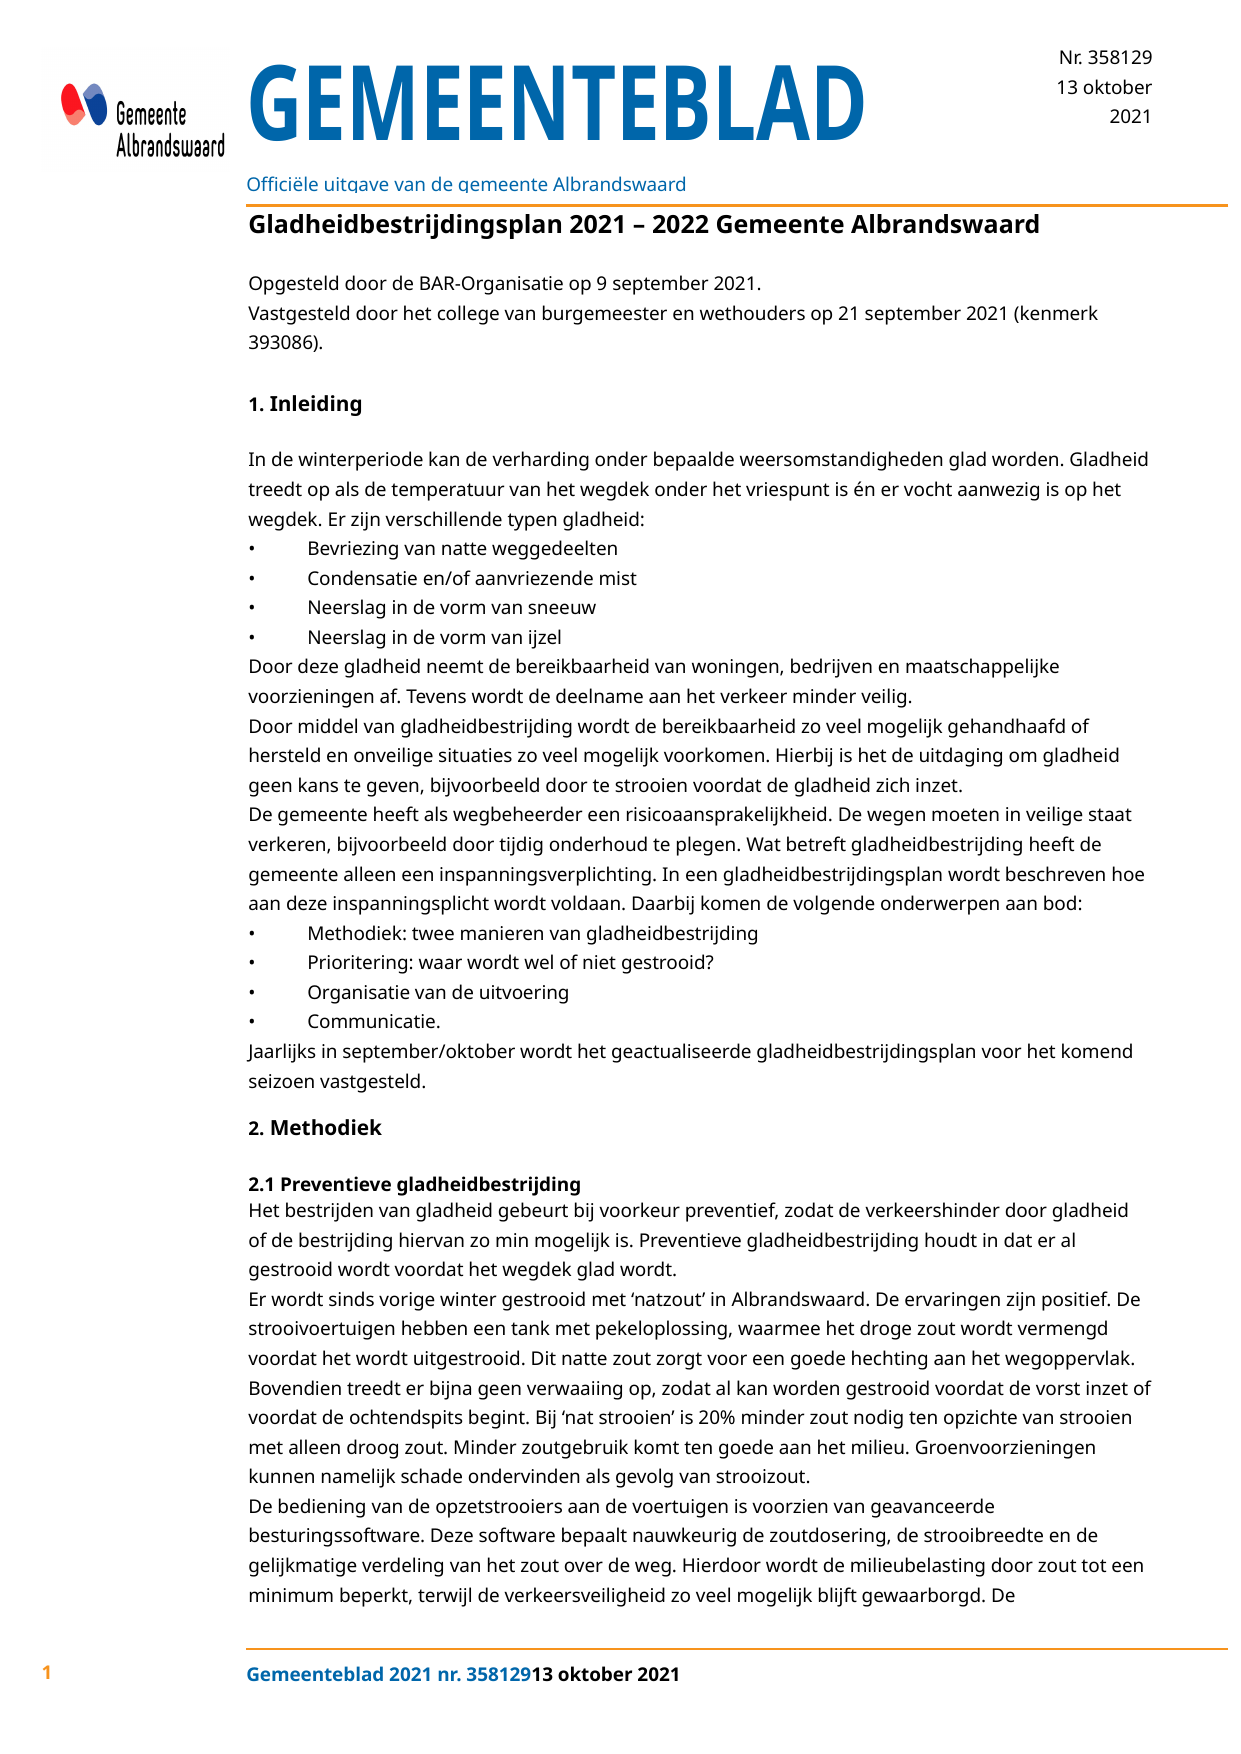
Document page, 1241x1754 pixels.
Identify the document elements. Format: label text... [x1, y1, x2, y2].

text Opgesteld door de BAR-Organisatie op 9 september 2021. [248, 270, 1152, 296]
text De bediening van de opzetstrooiers aan de voertuigen is voorzien van geavanceerde besturingssoftware. Deze software bepaalt nauwkeurig de zoutdosering, de strooibreedte en de gelijkmatige verdeling van het zout over de weg. Hierdoor wordt de milieubelasting door zout tot een minimum beperkt, terwijl de verkeersveiligheid zo veel mogelijk blijft gewaarborgd. De [248, 1493, 1152, 1608]
picture [41, 47, 231, 172]
list Prioritering: waar wordt wel of niet gestrooid? [248, 949, 1152, 975]
text Vastgesteld door het college van burgemeester en wethouders op 21 september 2021 (kenmerk 393086). [248, 300, 1152, 355]
list Bevriezing van natte weggedeelten [248, 535, 1152, 561]
list Neerslag in de vorm van ijzel [248, 624, 1152, 650]
text 1. Inleiding [248, 389, 1152, 417]
text 2.1 Preventieve gladheidbestrijding [248, 1172, 1152, 1197]
text Gladheidbestrijdingsplan 2021 – 2022 Gemeente Albrandswaard [248, 207, 1152, 241]
text Door middel van gladheidbestrijding wordt de bereikbaarheid zo veel mogelijk gehandhaafd of hersteld en onveilige situaties zo veel mogelijk voorkomen. Hierbij is het de uitdaging om gladheid geen kans te geven, bijvoorbeeld door te strooien voordat de gladheid zich inzet. [248, 713, 1152, 798]
list Neerslag in de vorm van sneeuw [248, 594, 1152, 620]
text 2. Methodiek [248, 1113, 1152, 1142]
text Jaarlijks in september/oktober wordt het geactualiseerde gladheidbestrijdingsplan voor het komend seizoen vastgesteld. [248, 1038, 1152, 1094]
list Condensatie en/of aanvriezende mist [248, 565, 1152, 591]
text Er wordt sinds vorige winter gestrooid met ‘natzout’ in Albrandswaard. De ervaringen zijn positief. De strooivoertuigen hebben een tank met pekeloplossing, waarmee het droge zout wordt vermengd voordat het wordt uitgestrooid. Dit natte zout zorgt voor een goede hechting aan het wegoppervlak. Bovendien treedt er bijna geen verwaaiing op, zodat al kan worden gestrooid voordat de vorst inzet of voordat de ochtendspits begint. Bij ‘nat strooien’ is 20% minder zout nodig ten opzichte van strooien met alleen droog zout. Minder zoutgebruik komt ten goede aan het milieu. Groenvoorzieningen kunnen namelijk schade ondervinden als gevolg van strooizout. [248, 1286, 1152, 1489]
text Door deze gladheid neemt de bereikbaarheid van woningen, bedrijven en maatschappelijke voorzieningen af. Tevens wordt de deelname aan het verkeer minder veilig. [248, 654, 1152, 709]
list Methodiek: twee manieren van gladheidbestrijding [248, 920, 1152, 946]
list Organisatie van de uitvoering [248, 979, 1152, 1005]
text De gemeente heeft als wegbeheerder een risicoaansprakelijkheid. De wegen moeten in veilige staat verkeren, bijvoorbeeld door tijdig onderhoud te plegen. Wat betreft gladheidbestrijding heeft de gemeente alleen een inspanningsverplichting. In een gladheidbestrijdingsplan wordt beschreven hoe aan deze inspanningsplicht wordt voldaan. Daarbij komen de volgende onderwerpen aan bod: [248, 802, 1152, 916]
list Communicatie. [248, 1009, 1152, 1034]
text In de winterperiode kan de verharding onder bepaalde weersomstandigheden glad worden. Gladheid treedt op als de temperatuur van het wegdek onder het vriespunt is én er vocht aanwezig is op het wegdek. Er zijn verschillende typen gladheid: [248, 447, 1152, 532]
text Het bestrijden van gladheid gebeurt bij voorkeur preventief, zodat de verkeershinder door gladheid of de bestrijding hiervan zo min mogelijk is. Preventieve gladheidbestrijding houdt in dat er al gestrooid wordt voordat het wegdek glad wordt. [248, 1197, 1152, 1282]
